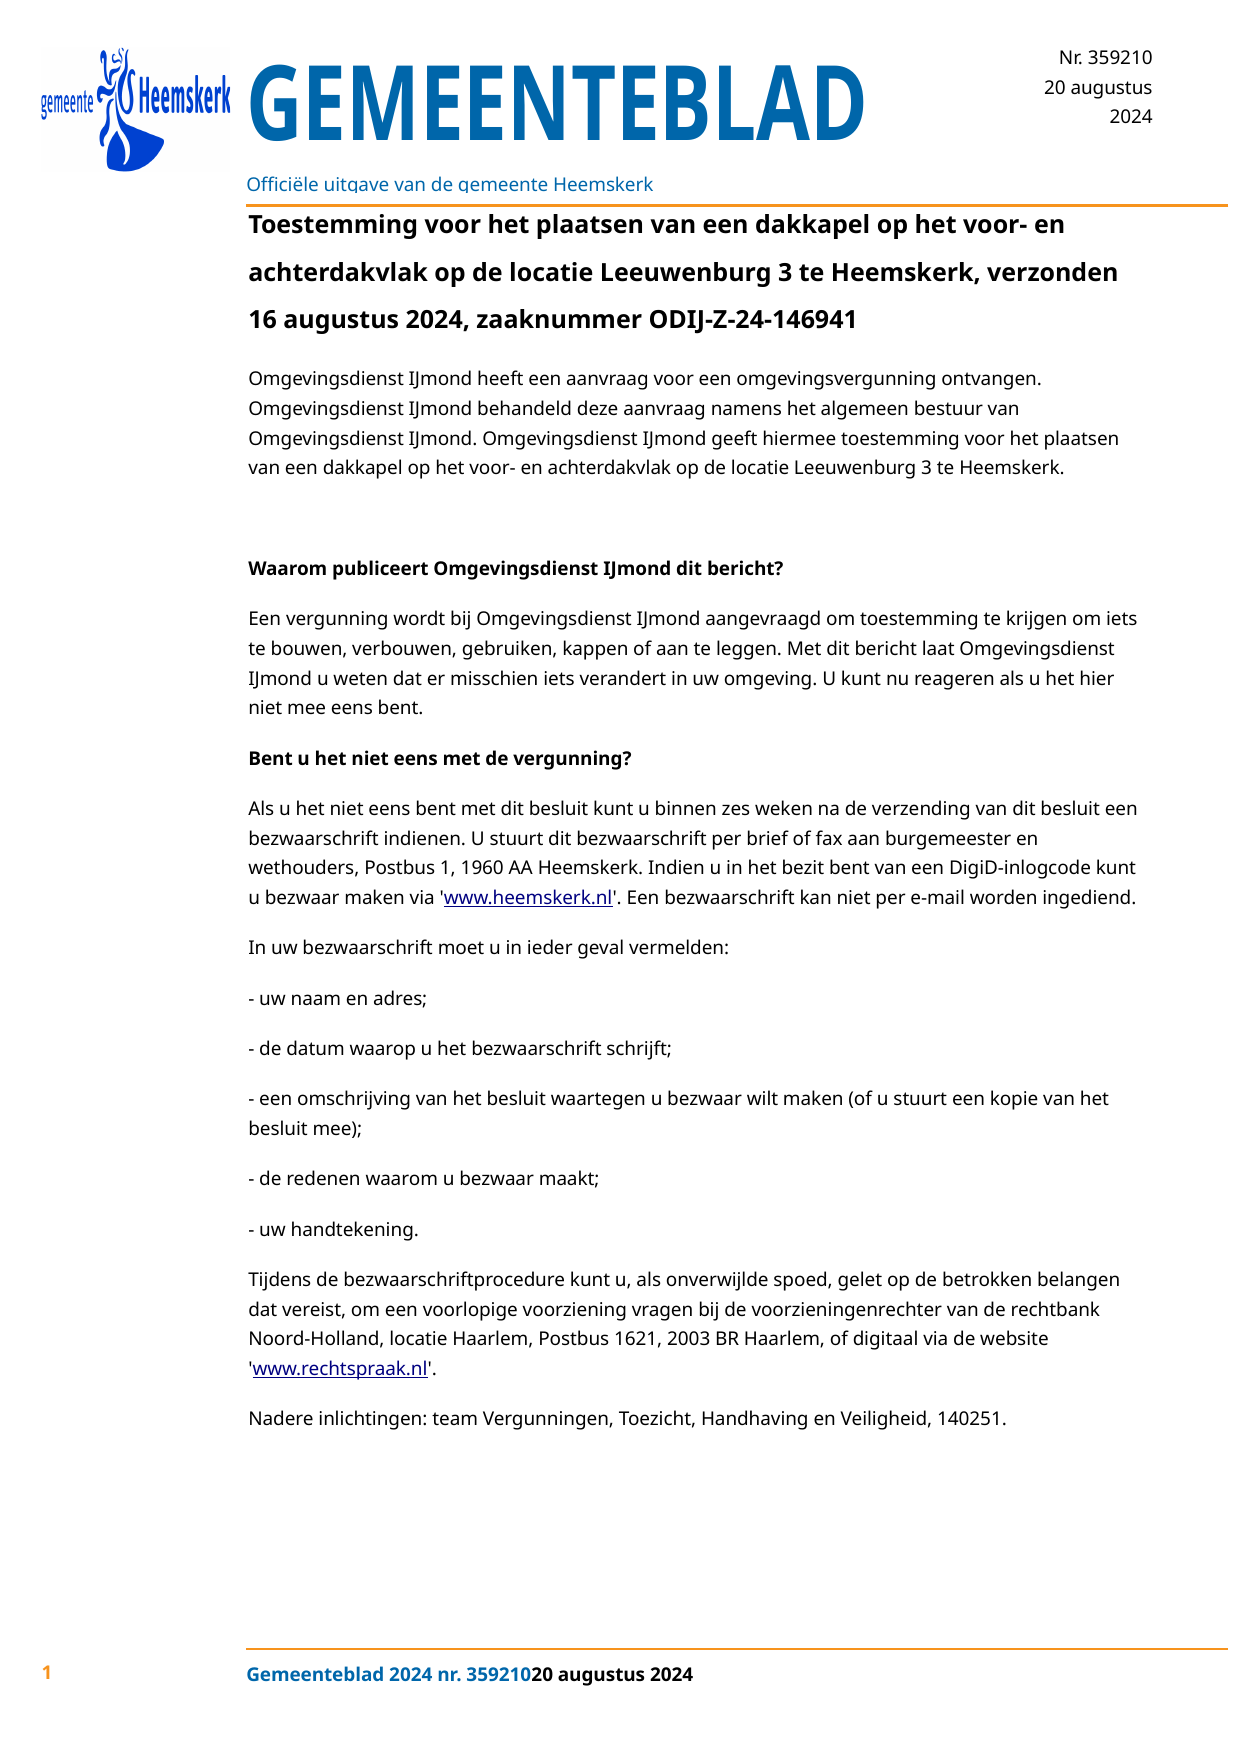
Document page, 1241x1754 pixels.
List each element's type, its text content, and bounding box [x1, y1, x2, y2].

text - uw naam en adres; [248, 985, 1152, 1010]
text - de redenen waarom u bezwaar maakt; [248, 1166, 1152, 1191]
text - de datum waarop u het bezwaarschrift schrijft; [248, 1035, 1152, 1061]
text Tijdens de bezwaarschriftprocedure kunt u, als onverwijlde spoed, gelet op de betrokken belangen dat vereist, om een voorlopige voorziening vragen bij de voorzieningenrechter van de rechtbank Noord-Holland, locatie Haarlem, Postbus 1621, 2003 BR Haarlem, of digitaal via de website 'www.rechtspraak.nl'. [248, 1266, 1152, 1381]
text In uw bezwaarschrift moet u in ieder geval vermelden: [248, 934, 1152, 960]
text Een vergunning wordt bij Omgevingsdienst IJmond aangevraagd om toestemming te krijgen om iets te bouwen, verbouwen, gebruiken, kappen of aan te leggen. Met dit bericht laat Omgevingsdienst IJmond u weten dat er misschien iets verandert in uw omgeving. U kunt nu reageren als u het hier niet mee eens bent. [248, 606, 1152, 720]
text Toestemming voor het plaatsen van een dakkapel op het voor- en achterdakvlak op de locatie Leeuwenburg 3 te Heemskerk, verzonden 16 augustus 2024, zaaknummer ODIJ-Z-24-146941 [248, 207, 1152, 336]
text Bent u het niet eens met de vergunning? [248, 745, 1152, 770]
text - een omschrijving van het besluit waartegen u bezwaar wilt maken (of u stuurt een kopie van het besluit mee); [248, 1086, 1152, 1141]
picture [41, 47, 231, 172]
text Nadere inlichtingen: team Vergunningen, Toezicht, Handhaving en Veiligheid, 140251. [248, 1406, 1152, 1431]
text Waarom publiceert Omgevingsdienst IJmond dit bericht? [248, 555, 1152, 581]
text Als u het niet eens bent met dit besluit kunt u binnen zes weken na de verzending van dit besluit een bezwaarschrift indienen. U stuurt dit bezwaarschrift per brief of fax aan burgemeester en wethouders, Postbus 1, 1960 AA Heemskerk. Indien u in het bezit bent van een DigiD-inlogcode kunt u bezwaar maken via 'www.heemskerk.nl'. Een bezwaarschrift kan niet per e-mail worden ingediend. [248, 795, 1152, 909]
text - uw handtekening. [248, 1216, 1152, 1242]
text Omgevingsdienst IJmond heeft een aanvraag voor een omgevingsvergunning ontvangen. Omgevingsdienst IJmond behandeld deze aanvraag namens het algemeen bestuur van Omgevingsdienst IJmond. Omgevingsdienst IJmond geeft hiermee toestemming voor het plaatsen van een dakkapel op het voor- en achterdakvlak op de locatie Leeuwenburg 3 te Heemskerk. [248, 366, 1152, 480]
